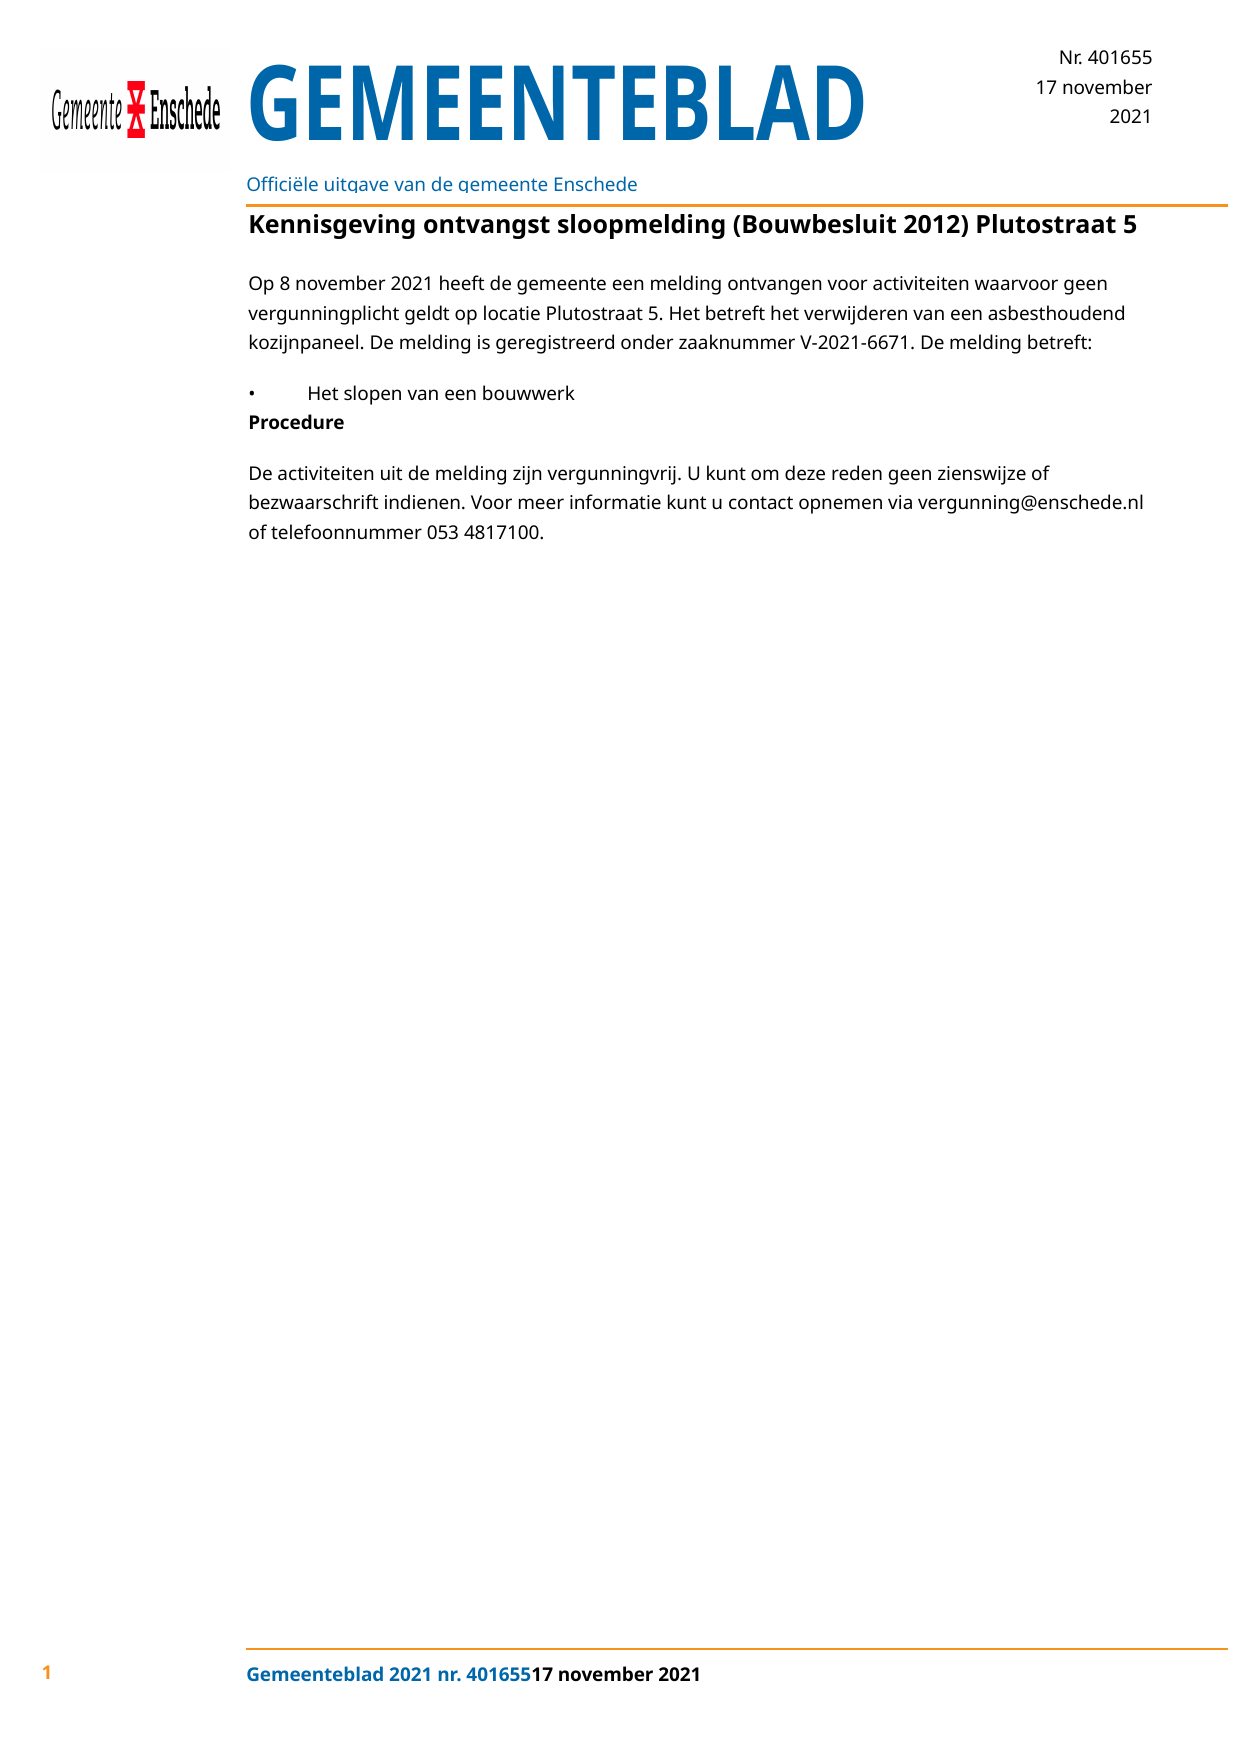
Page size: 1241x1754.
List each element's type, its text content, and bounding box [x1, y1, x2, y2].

list Het slopen van een bouwwerk [248, 380, 1152, 406]
text Procedure [248, 409, 1152, 435]
text Kennisgeving ontvangst sloopmelding (Bouwbesluit 2012) Plutostraat 5 [248, 207, 1152, 241]
text De activiteiten uit de melding zijn vergunningvrij. U kunt om deze reden geen zienswijze of bezwaarschrift indienen. Voor meer informatie kunt u contact opnemen via vergunning@enschede.nl of telefoonnummer 053 4817100. [248, 460, 1152, 545]
text Op 8 november 2021 heeft de gemeente een melding ontvangen voor activiteiten waarvoor geen vergunningplicht geldt op locatie Plutostraat 5. Het betreft het verwijderen van een asbesthoudend kozijnpaneel. De melding is geregistreerd onder zaaknummer V-2021-6671. De melding betreft: [248, 270, 1152, 355]
picture [41, 47, 231, 172]
